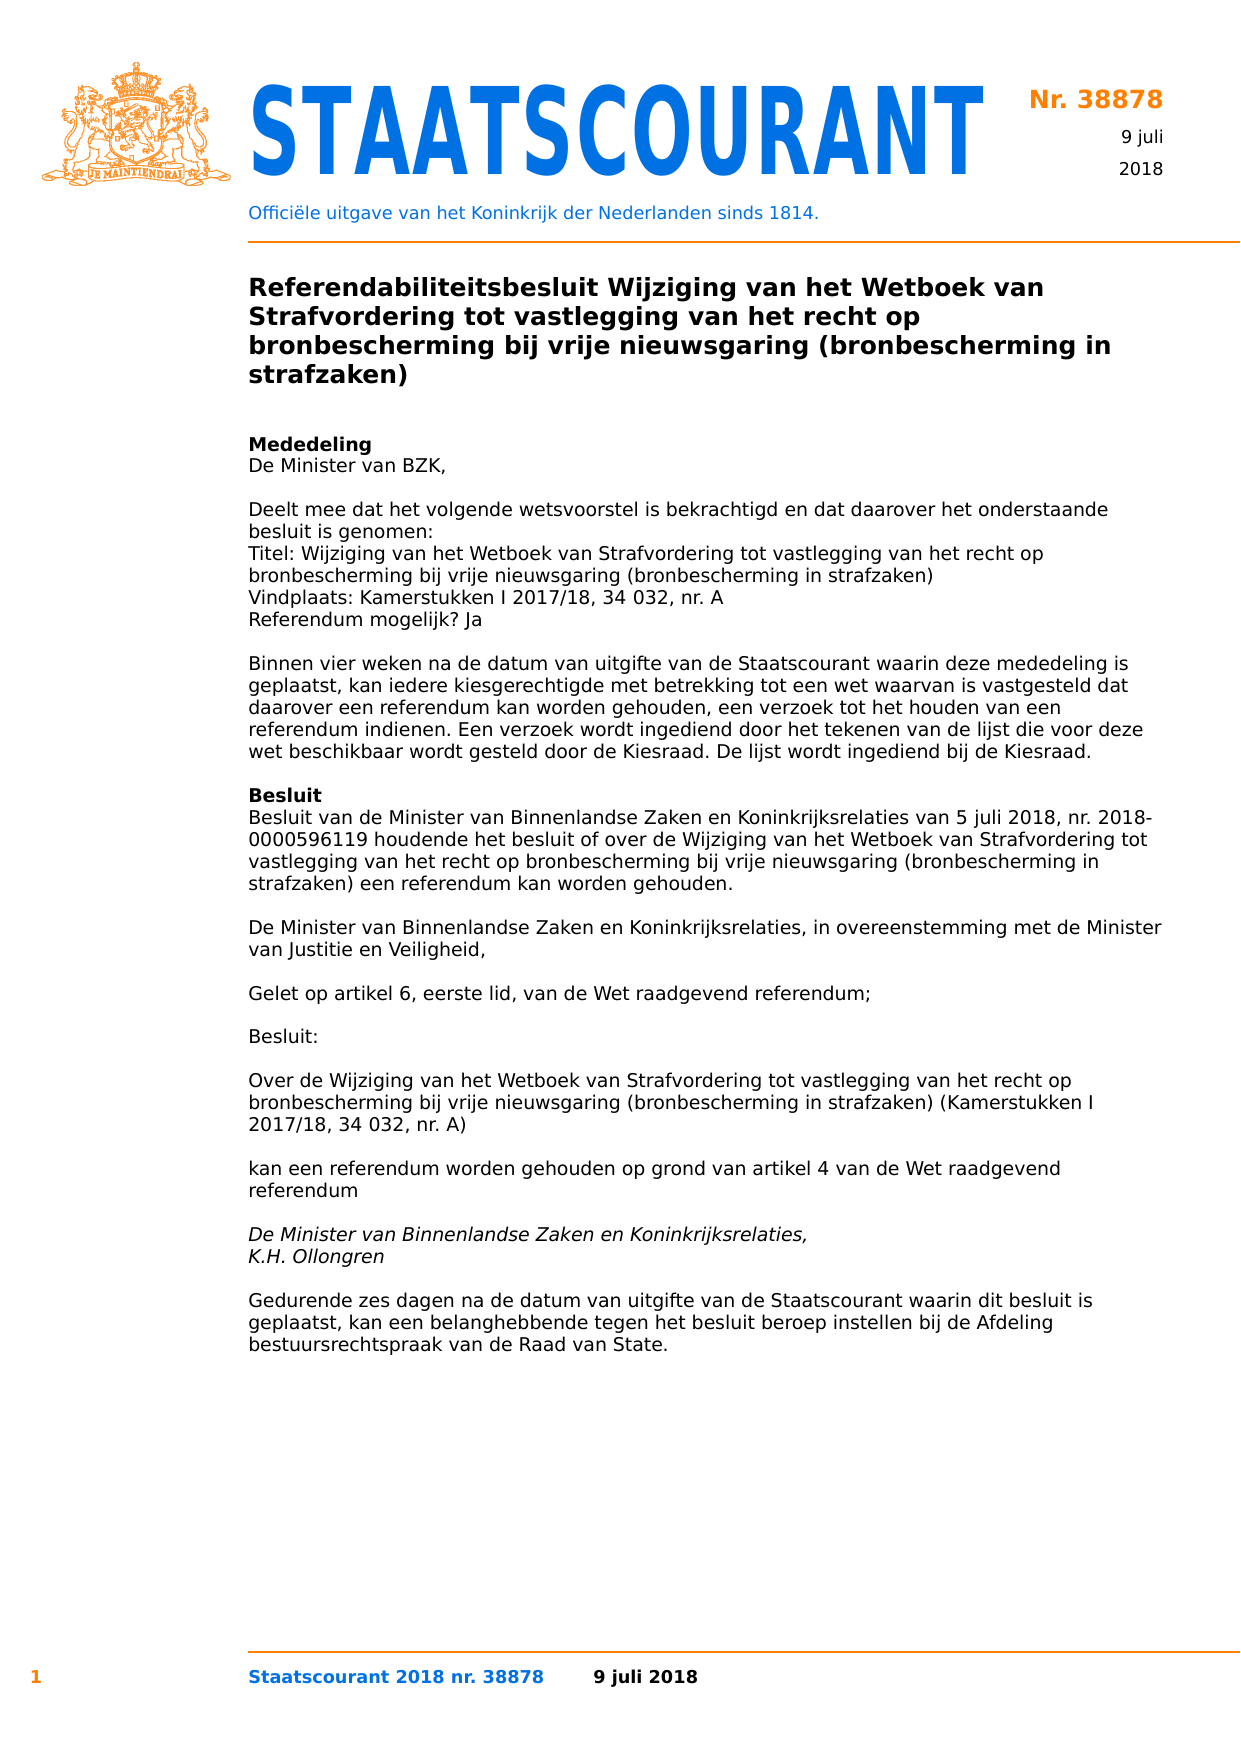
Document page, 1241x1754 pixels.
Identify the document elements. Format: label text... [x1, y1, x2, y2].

table_header STAATSCOURANT [248, 62, 998, 203]
subtitle Referendabiliteitsbesluit Wijziging van het Wetboek van Strafvordering tot vastlegging van het recht op bronbescherming bij vrije nieuwsgaring (bronbescherming in strafzaken) [248, 273, 1163, 390]
text Besluit [248, 785, 1163, 807]
text kan een referendum worden gehouden op grond van artikel 4 van de Wet raadgevend referendum [248, 1158, 1163, 1202]
table_cell Officiële uitgave van het Koninkrijk der Nederlanden sinds 1814. [248, 203, 1240, 241]
table_cell 9 juli [998, 121, 1240, 153]
text Titel: Wijziging van het Wetboek van Strafvordering tot vastlegging van het recht op bronbescherming bij vrije nieuwsgaring (bronbescherming in strafzaken) [248, 543, 1163, 587]
text De Minister van BZK, [248, 455, 1163, 477]
text Deelt mee dat het volgende wetsvoorstel is bekrachtigd en dat daarover het onderstaande besluit is genomen: [248, 499, 1163, 543]
text Mededeling [248, 433, 1163, 455]
text Gelet op artikel 6, eerste lid, van de Wet raadgevend referendum; [248, 982, 1163, 1004]
table_header [25, 62, 248, 241]
text Besluit van de Minister van Binnenlandse Zaken en Koninkrijksrelaties van 5 juli 2018, nr. 2018-0000596119 houdende het besluit of over de Wijziging van het Wetboek van Strafvordering tot vastlegging van het recht op bronbescherming bij vrije nieuwsgaring (bronbescherming in strafzaken) een referendum kan worden gehouden. [248, 807, 1163, 895]
text Over de Wijziging van het Wetboek van Strafvordering tot vastlegging van het recht op bronbescherming bij vrije nieuwsgaring (bronbescherming in strafzaken) (Kamerstukken I 2017/18, 34 032, nr. A) [248, 1070, 1163, 1136]
text Referendum mogelijk? Ja [248, 609, 1163, 631]
table_cell 2018 [998, 153, 1240, 203]
table_header Nr. 38878 [998, 62, 1240, 121]
text Besluit: [248, 1026, 1163, 1048]
text Binnen vier weken na de datum van uitgifte van de Staatscourant waarin deze mededeling is geplaatst, kan iedere kiesgerechtigde met betrekking tot een wet waarvan is vastgesteld dat daarover een referendum kan worden gehouden, een verzoek tot het houden van een referendum indienen. Een verzoek wordt ingediend door het tekenen van de lijst die voor deze wet beschikbaar wordt gesteld door de Kiesraad. De lijst wordt ingediend bij de Kiesraad. [248, 653, 1163, 763]
text De Minister van Binnenlandse Zaken en Koninkrijksrelaties, in overeenstemming met de Minister van Justitie en Veiligheid, [248, 917, 1163, 961]
picture [41, 62, 231, 186]
text Vindplaats: Kamerstukken I 2017/18, 34 032, nr. A [248, 587, 1163, 609]
text De Minister van Binnenlandse Zaken en Koninkrijksrelaties, K.H. Ollongren [248, 1224, 1163, 1268]
text Gedurende zes dagen na de datum van uitgifte van de Staatscourant waarin dit besluit is geplaatst, kan een belanghebbende tegen het besluit beroep instellen bij de Afdeling bestuursrechtspraak van de Raad van State. [248, 1289, 1163, 1356]
